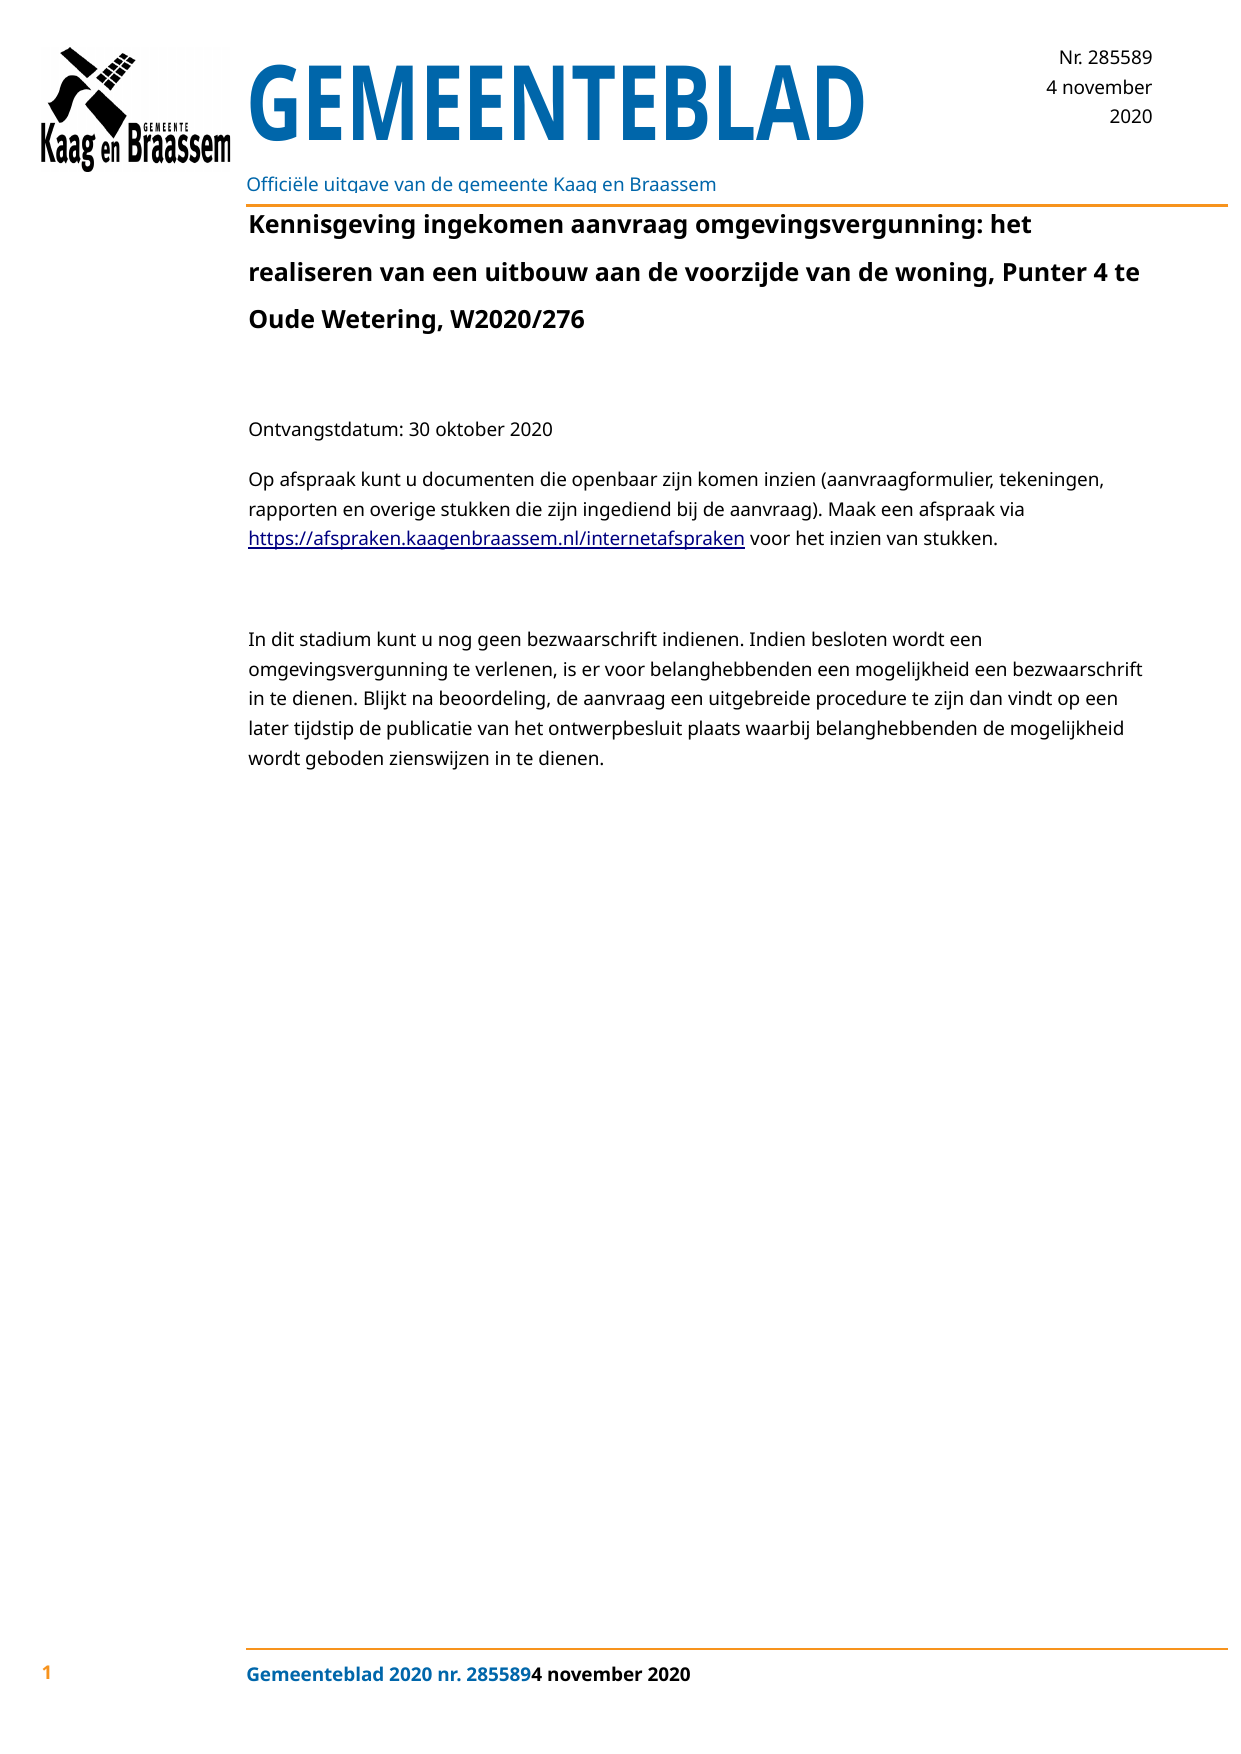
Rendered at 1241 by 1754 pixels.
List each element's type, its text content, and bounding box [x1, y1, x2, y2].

text Ontvangstdatum: 30 oktober 2020 [248, 416, 1152, 442]
text Op afspraak kunt u documenten die openbaar zijn komen inzien (aanvraagformulier, tekeningen, rapporten en overige stukken die zijn ingediend bij de aanvraag). Maak een afspraak via https://afspraken.kaagenbraassem.nl/internetafspraken voor het inzien van stukken. [248, 466, 1152, 551]
text Kennisgeving ingekomen aanvraag omgevingsvergunning: het realiseren van een uitbouw aan de voorzijde van de woning, Punter 4 te Oude Wetering, W2020/276 [248, 207, 1152, 336]
text In dit stadium kunt u nog geen bezwaarschrift indienen. Indien besloten wordt een omgevingsvergunning te verlenen, is er voor belanghebbenden een mogelijkheid een bezwaarschrift in te dienen. Blijkt na beoordeling, de aanvraag een uitgebreide procedure te zijn dan vindt op een later tijdstip de publicatie van het ontwerpbesluit plaats waarbij belanghebbenden de mogelijkheid wordt geboden zienswijzen in te dienen. [248, 626, 1152, 770]
picture [41, 47, 231, 172]
